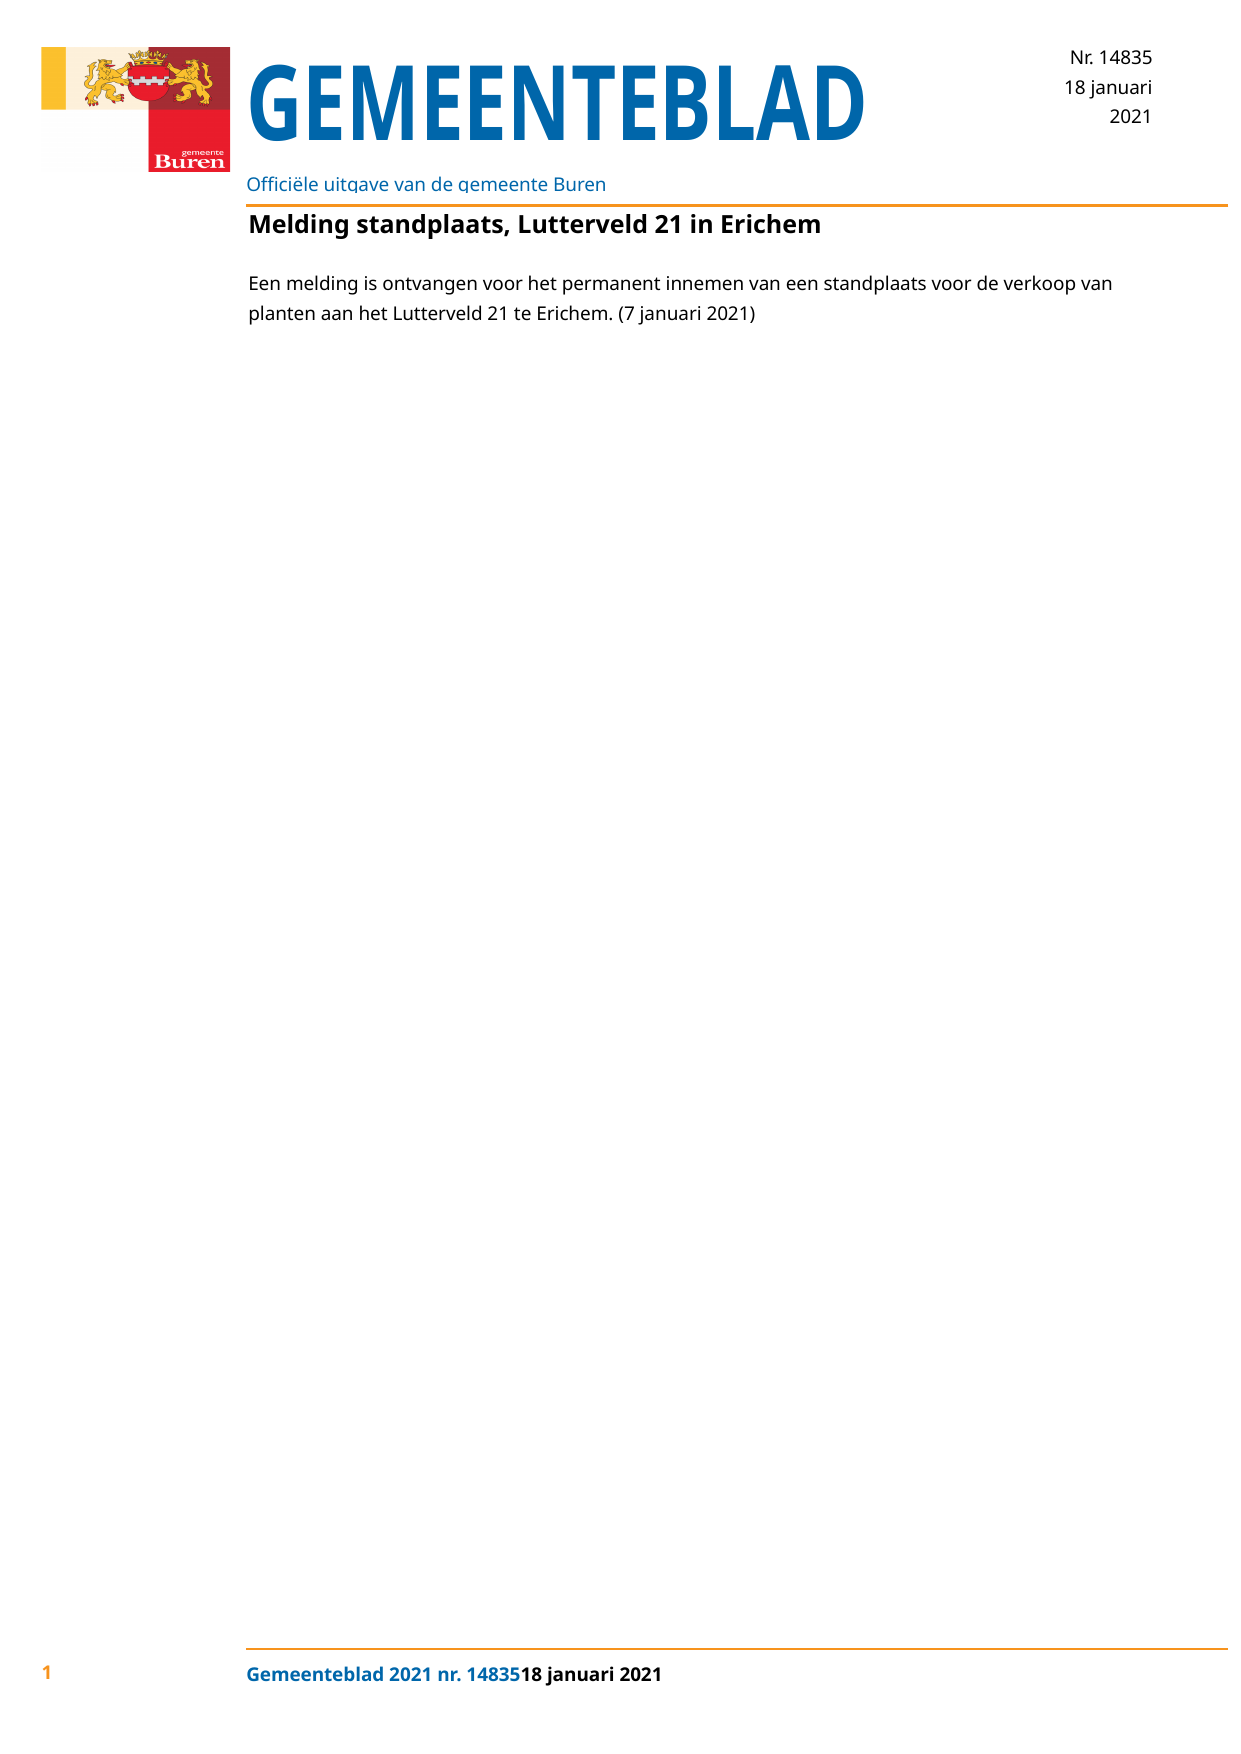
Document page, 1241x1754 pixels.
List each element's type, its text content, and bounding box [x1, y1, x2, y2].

picture [41, 47, 231, 172]
text Melding standplaats, Lutterveld 21 in Erichem [248, 207, 1152, 241]
text Een melding is ontvangen voor het permanent innemen van een standplaats voor de verkoop van planten aan het Lutterveld 21 te Erichem. (7 januari 2021) [248, 270, 1152, 326]
